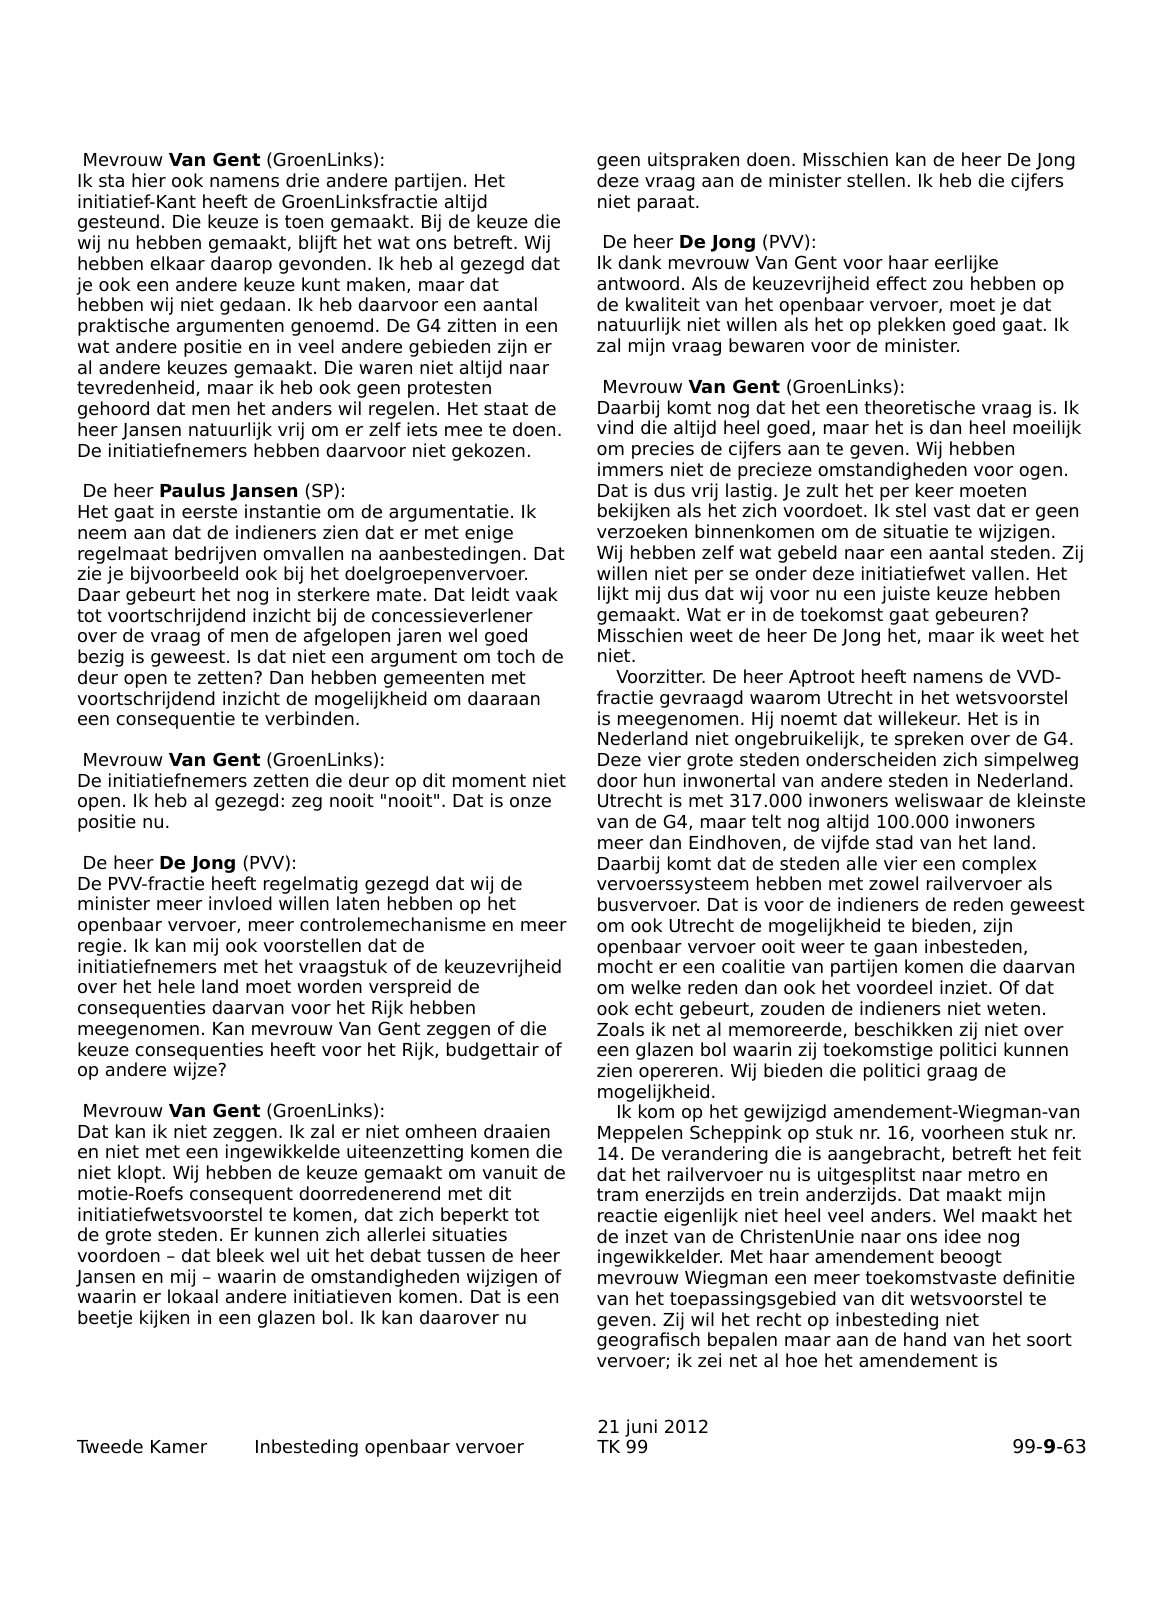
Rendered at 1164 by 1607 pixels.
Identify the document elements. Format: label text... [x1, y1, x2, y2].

text Het gaat in eerste instantie om de argumentatie. Ik neem aan dat de indieners zien dat er met enige regelmaat bedrijven omvallen na aanbestedingen. Dat zie je bijvoorbeeld ook bij het doelgroepenvervoer. Daar gebeurt het nog in sterkere mate. Dat leidt vaak tot voortschrijdend inzicht bij de concessieverlener over de vraag of men de afgelopen jaren wel goed bezig is geweest. Is dat niet een argument om toch de deur open te zetten? Dan hebben gemeenten met voortschrijdend inzicht de mogelijkheid om daaraan een consequentie te verbinden. [77, 502, 567, 730]
text Ik kom op het gewijzigd amendement-Wiegman-van Meppelen Scheppink op stuk nr. 16, voorheen stuk nr. 14. De verandering die is aangebracht, betreft het feit dat het railvervoer nu is uitgesplitst naar metro en tram enerzijds en trein anderzijds. Dat maakt mijn reactie eigenlijk niet heel veel anders. Wel maakt het de inzet van de ChristenUnie naar ons idee nog ingewikkelder. Met haar amendement beoogt mevrouw Wiegman een meer toekomstvaste definitie van het toepassingsgebied van dit wetsvoorstel te geven. Zij wil het recht op inbesteding niet geografisch bepalen maar aan de hand van het soort vervoer; ik zei net al hoe het amendement is [596, 1102, 1087, 1372]
text Mevrouw Van Gent (GroenLinks): [77, 150, 567, 171]
text Ik dank mevrouw Van Gent voor haar eerlijke antwoord. Als de keuzevrijheid effect zou hebben op de kwaliteit van het openbaar vervoer, moet je dat natuurlijk niet willen als het op plekken goed gaat. Ik zal mijn vraag bewaren voor de minister. [596, 253, 1087, 357]
text Mevrouw Van Gent (GroenLinks): [77, 750, 567, 771]
text De heer Paulus Jansen (SP): [77, 481, 567, 502]
text geen uitspraken doen. Misschien kan de heer De Jong deze vraag aan de minister stellen. Ik heb die cijfers niet paraat. [596, 150, 1087, 212]
text Mevrouw Van Gent (GroenLinks): [596, 377, 1087, 397]
text Voorzitter. De heer Aptroot heeft namens de VVD-fractie gevraagd waarom Utrecht in het wetsvoorstel is meegenomen. Hij noemt dat willekeur. Het is in Nederland niet ongebruikelijk, te spreken over de G4. Deze vier grote steden onderscheiden zich simpelweg door hun inwonertal van andere steden in Nederland. Utrecht is met 317.000 inwoners weliswaar de kleinste van de G4, maar telt nog altijd 100.000 inwoners meer dan Eindhoven, de vijfde stad van het land. Daarbij komt dat de steden alle vier een complex vervoerssysteem hebben met zowel railvervoer als busvervoer. Dat is voor de indieners de reden geweest om ook Utrecht de mogelijkheid te bieden, zijn openbaar vervoer ooit weer te gaan inbesteden, mocht er een coalitie van partijen komen die daarvan om welke reden dan ook het voordeel inziet. Of dat ook echt gebeurt, zouden de indieners niet weten. Zoals ik net al memoreerde, beschikken zij niet over een glazen bol waarin zij toekomstige politici kunnen zien opereren. Wij bieden die politici graag de mogelijkheid. [596, 667, 1087, 1102]
text Mevrouw Van Gent (GroenLinks): [77, 1101, 567, 1122]
text Ik sta hier ook namens drie andere partijen. Het initiatief-Kant heeft de GroenLinksfractie altijd gesteund. Die keuze is toen gemaakt. Bij de keuze die wij nu hebben gemaakt, blijft het wat ons betreft. Wij hebben elkaar daarop gevonden. Ik heb al gezegd dat je ook een andere keuze kunt maken, maar dat hebben wij niet gedaan. Ik heb daarvoor een aantal praktische argumenten genoemd. De G4 zitten in een wat andere positie en in veel andere gebieden zijn er al andere keuzes gemaakt. Die waren niet altijd naar tevredenheid, maar ik heb ook geen protesten gehoord dat men het anders wil regelen. Het staat de heer Jansen natuurlijk vrij om er zelf iets mee te doen. De initiatiefnemers hebben daarvoor niet gekozen. [77, 171, 567, 461]
text De PVV-fractie heeft regelmatig gezegd dat wij de minister meer invloed willen laten hebben op het openbaar vervoer, meer controlemechanisme en meer regie. Ik kan mij ook voorstellen dat de initiatiefnemers met het vraagstuk of de keuzevrijheid over het hele land moet worden verspreid de consequenties daarvan voor het Rijk hebben meegenomen. Kan mevrouw Van Gent zeggen of die keuze consequenties heeft voor het Rijk, budgettair of op andere wijze? [77, 873, 567, 1081]
text De heer De Jong (PVV): [77, 853, 567, 873]
text De initiatiefnemers zetten die deur op dit moment niet open. Ik heb al gezegd: zeg nooit "nooit". Dat is onze positie nu. [77, 771, 567, 833]
text Daarbij komt nog dat het een theoretische vraag is. Ik vind die altijd heel goed, maar het is dan heel moeilijk om precies de cijfers aan te geven. Wij hebben immers niet de precieze omstandigheden voor ogen. Dat is dus vrij lastig. Je zult het per keer moeten bekijken als het zich voordoet. Ik stel vast dat er geen verzoeken binnenkomen om de situatie te wijzigen. Wij hebben zelf wat gebeld naar een aantal steden. Zij willen niet per se onder deze initiatiefwet vallen. Het lijkt mij dus dat wij voor nu een juiste keuze hebben gemaakt. Wat er in de toekomst gaat gebeuren? Misschien weet de heer De Jong het, maar ik weet het niet. [596, 397, 1087, 667]
text Dat kan ik niet zeggen. Ik zal er niet omheen draaien en niet met een ingewikkelde uiteenzetting komen die niet klopt. Wij hebben de keuze gemaakt om vanuit de motie-Roefs consequent doorredenerend met dit initiatiefwetsvoorstel te komen, dat zich beperkt tot de grote steden. Er kunnen zich allerlei situaties voordoen – dat bleek wel uit het debat tussen de heer Jansen en mij – waarin de omstandigheden wijzigen of waarin er lokaal andere initiatieven komen. Dat is een beetje kijken in een glazen bol. Ik kan daarover nu [77, 1122, 567, 1329]
text De heer De Jong (PVV): [596, 232, 1087, 253]
